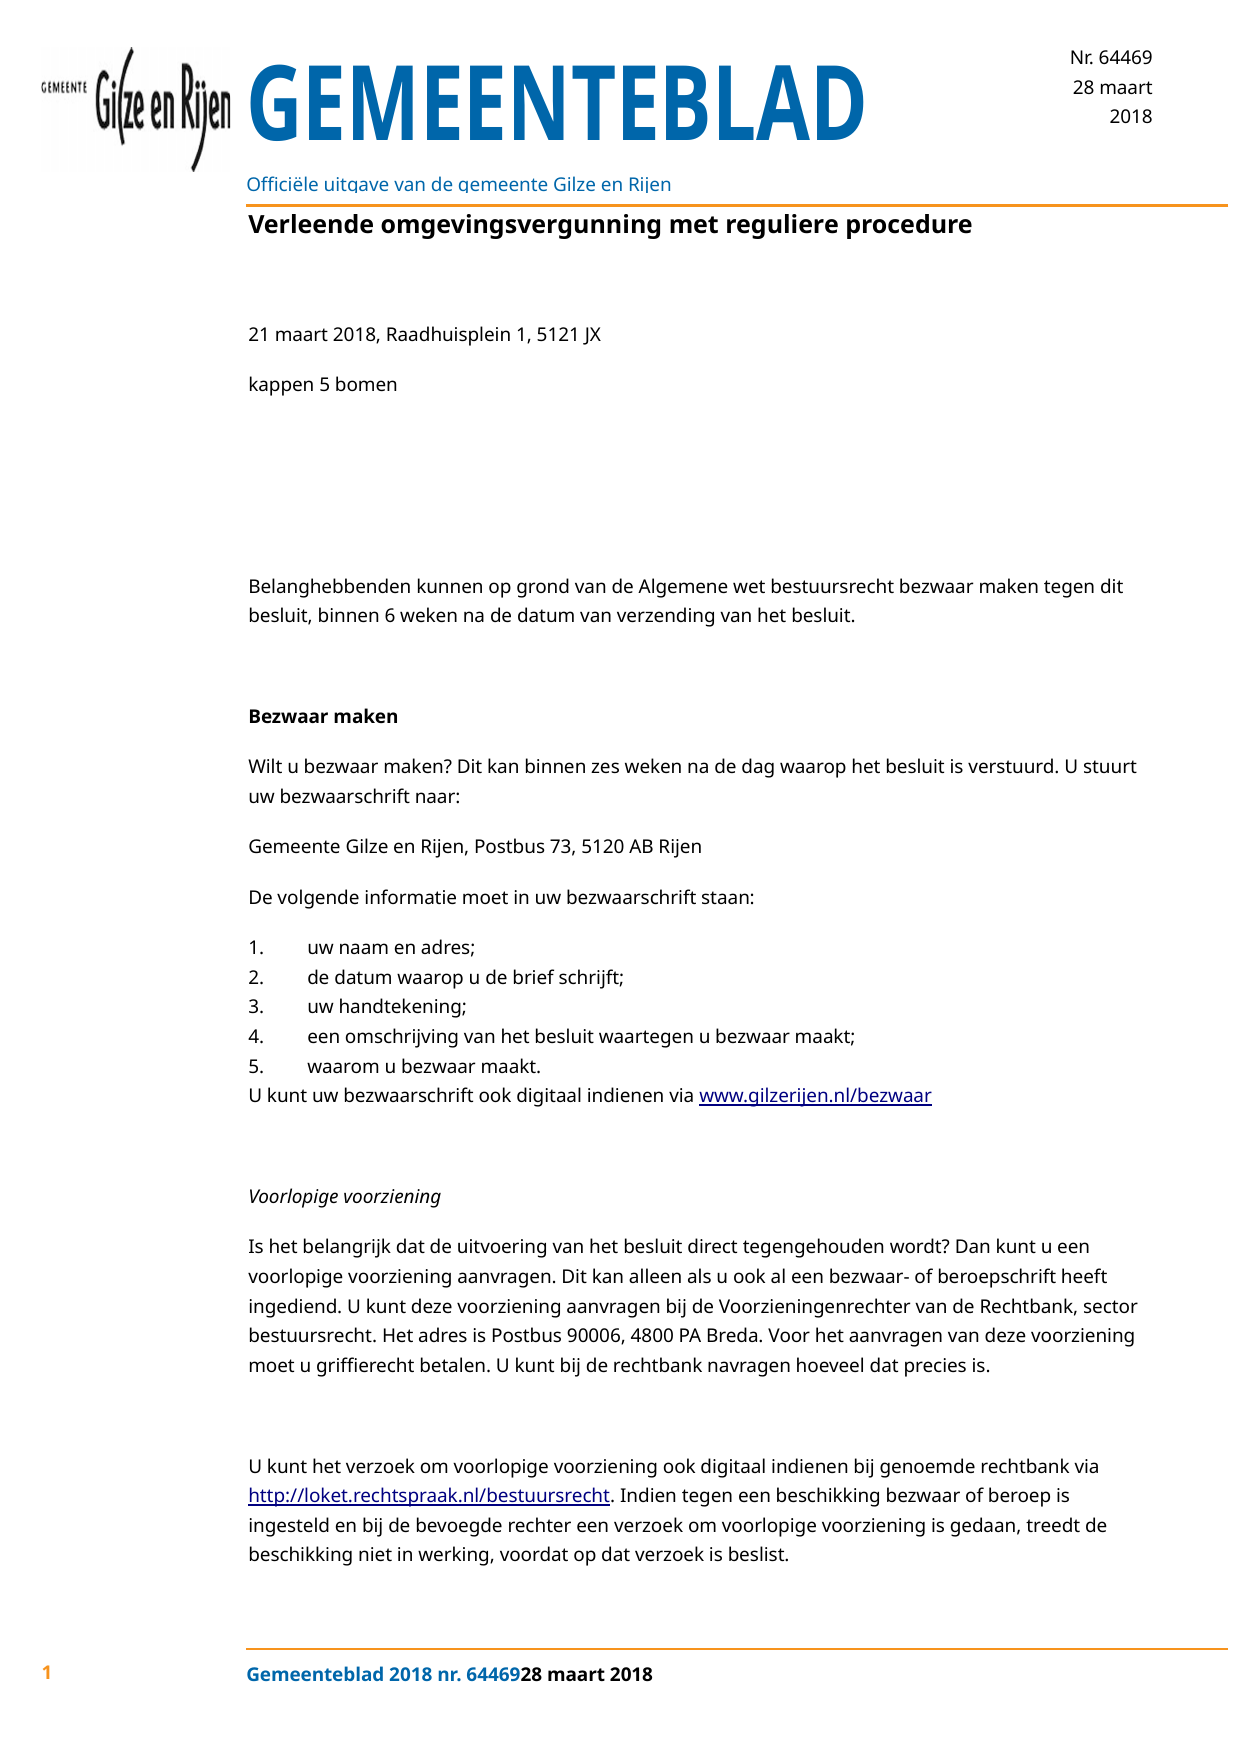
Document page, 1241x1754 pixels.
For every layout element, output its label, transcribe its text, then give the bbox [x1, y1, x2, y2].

text Wilt u bezwaar maken? Dit kan binnen zes weken na de dag waarop het besluit is verstuurd. U stuurt uw bezwaarschrift naar: [248, 754, 1152, 809]
text Bezwaar maken [248, 703, 1152, 729]
list een omschrijving van het besluit waartegen u bezwaar maakt; [248, 1023, 1152, 1049]
text Voorlopige voorziening [248, 1183, 1152, 1209]
text Gemeente Gilze en Rijen, Postbus 73, 5120 AB Rijen [248, 834, 1152, 859]
list de datum waarop u de brief schrijft; [248, 964, 1152, 990]
picture [41, 47, 231, 172]
text 21 maart 2018, Raadhuisplein 1, 5121 JX [248, 321, 1152, 346]
text Belanghebbenden kunnen op grond van de Algemene wet bestuursrecht bezwaar maken tegen dit besluit, binnen 6 weken na de datum van verzending van het besluit. [248, 573, 1152, 628]
list uw naam en adres; [248, 934, 1152, 960]
list uw handtekening; [248, 994, 1152, 1019]
text De volgende informatie moet in uw bezwaarschrift staan: [248, 884, 1152, 910]
text kappen 5 bomen [248, 371, 1152, 397]
text Verleende omgevingsvergunning met reguliere procedure [248, 207, 1152, 241]
text U kunt uw bezwaarschrift ook digitaal indienen via www.gilzerijen.nl/bezwaar [248, 1082, 1152, 1108]
text Is het belangrijk dat de uitvoering van het besluit direct tegengehouden wordt? Dan kunt u een voorlopige voorziening aanvragen. Dit kan alleen als u ook al een bezwaar- of beroepschrift heeft ingediend. U kunt deze voorziening aanvragen bij de Voorzieningenrechter van de Rechtbank, sector bestuursrecht. Het adres is Postbus 90006, 4800 PA Breda. Voor het aanvragen van deze voorziening moet u griffierecht betalen. U kunt bij de rechtbank navragen hoeveel dat precies is. [248, 1234, 1152, 1378]
text U kunt het verzoek om voorlopige voorziening ook digitaal indienen bij genoemde rechtbank via http://loket.rechtspraak.nl/bestuursrecht. Indien tegen een beschikking bezwaar of beroep is ingesteld en bij de bevoegde rechter een verzoek om voorlopige voorziening is gedaan, treedt de beschikking niet in werking, voordat op dat verzoek is beslist. [248, 1453, 1152, 1567]
list waarom u bezwaar maakt. [248, 1053, 1152, 1078]
